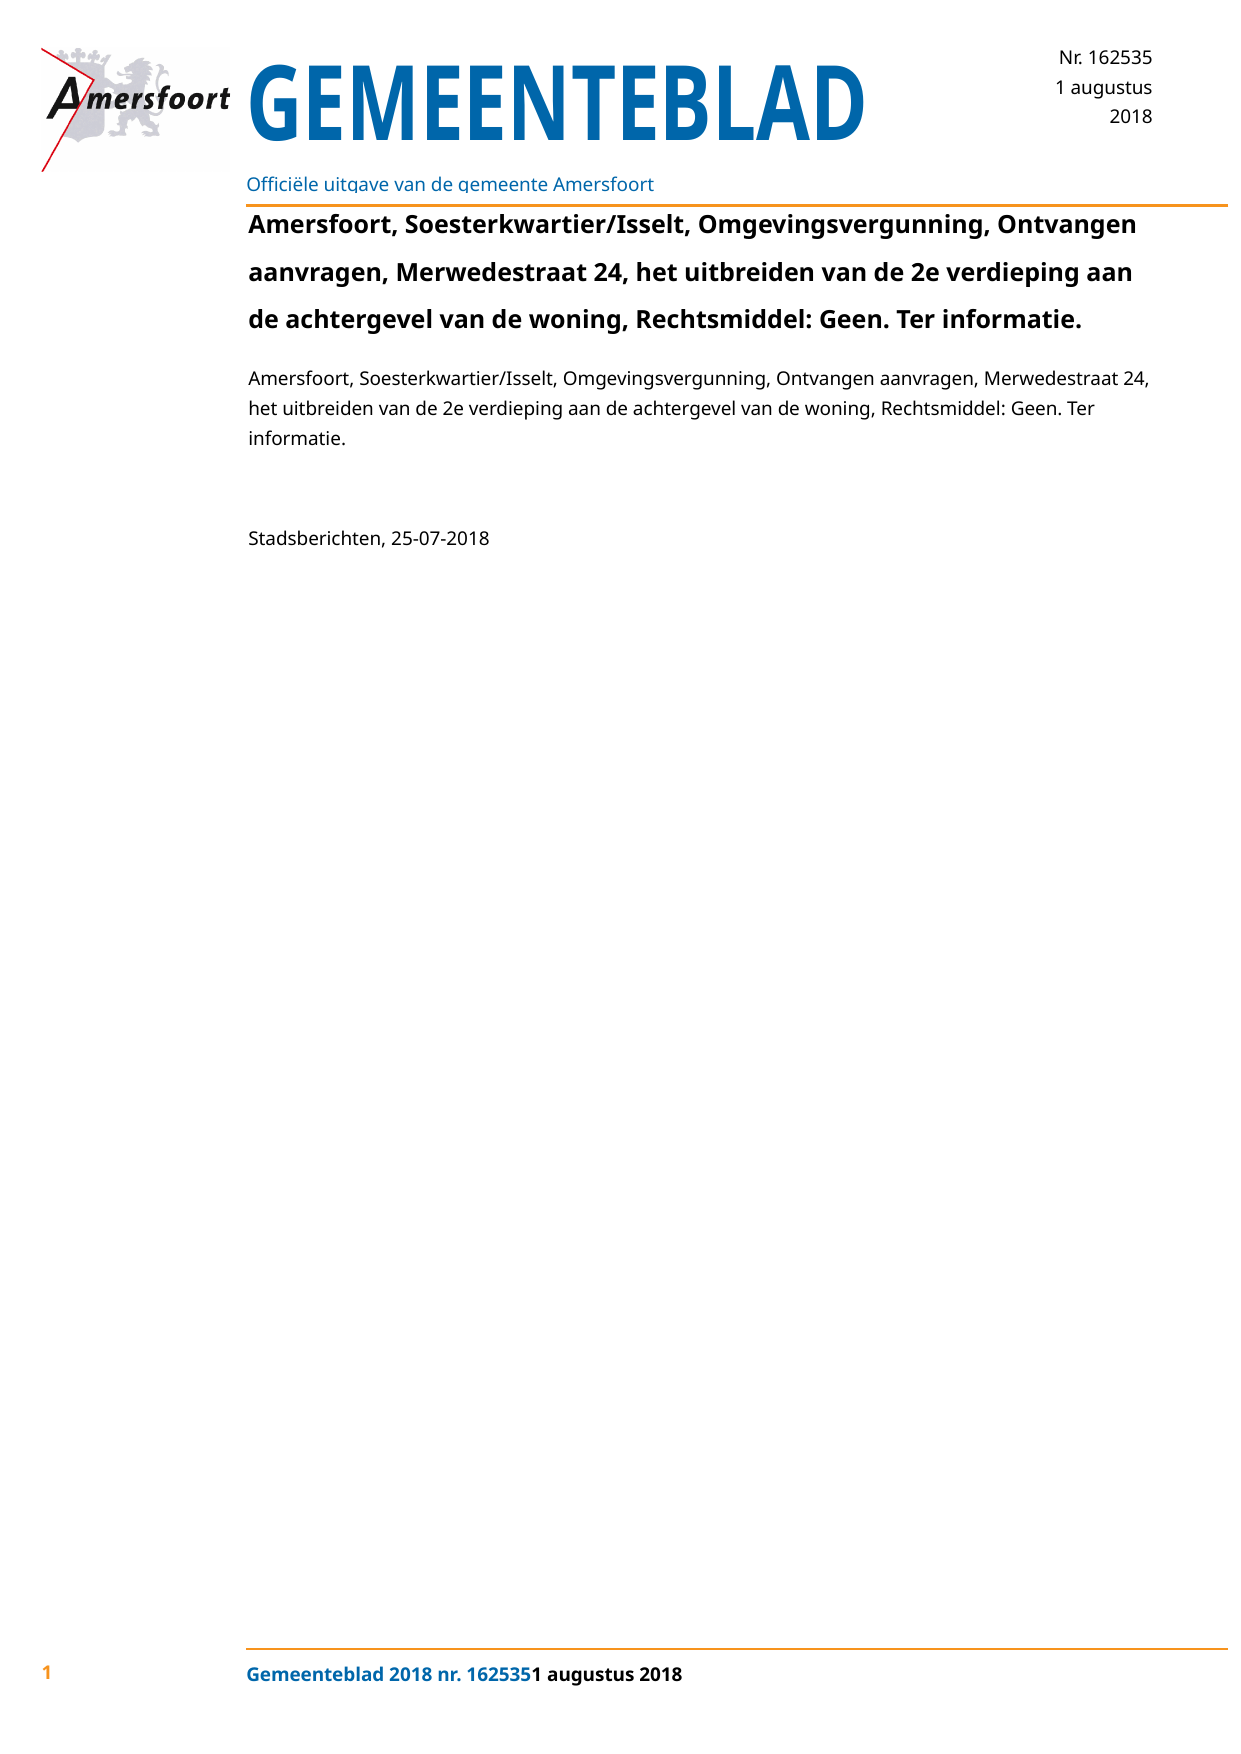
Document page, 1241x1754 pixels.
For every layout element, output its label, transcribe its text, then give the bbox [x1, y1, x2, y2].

text Amersfoort, Soesterkwartier/Isselt, Omgevingsvergunning, Ontvangen aanvragen, Merwedestraat 24, het uitbreiden van de 2e verdieping aan de achtergevel van de woning, Rechtsmiddel: Geen. Ter informatie. [248, 207, 1152, 336]
text Amersfoort, Soesterkwartier/Isselt, Omgevingsvergunning, Ontvangen aanvragen, Merwedestraat 24, het uitbreiden van de 2e verdieping aan de achtergevel van de woning, Rechtsmiddel: Geen. Ter informatie. [248, 366, 1152, 450]
picture [41, 47, 231, 172]
text Stadsberichten, 25-07-2018 [248, 526, 1152, 551]
